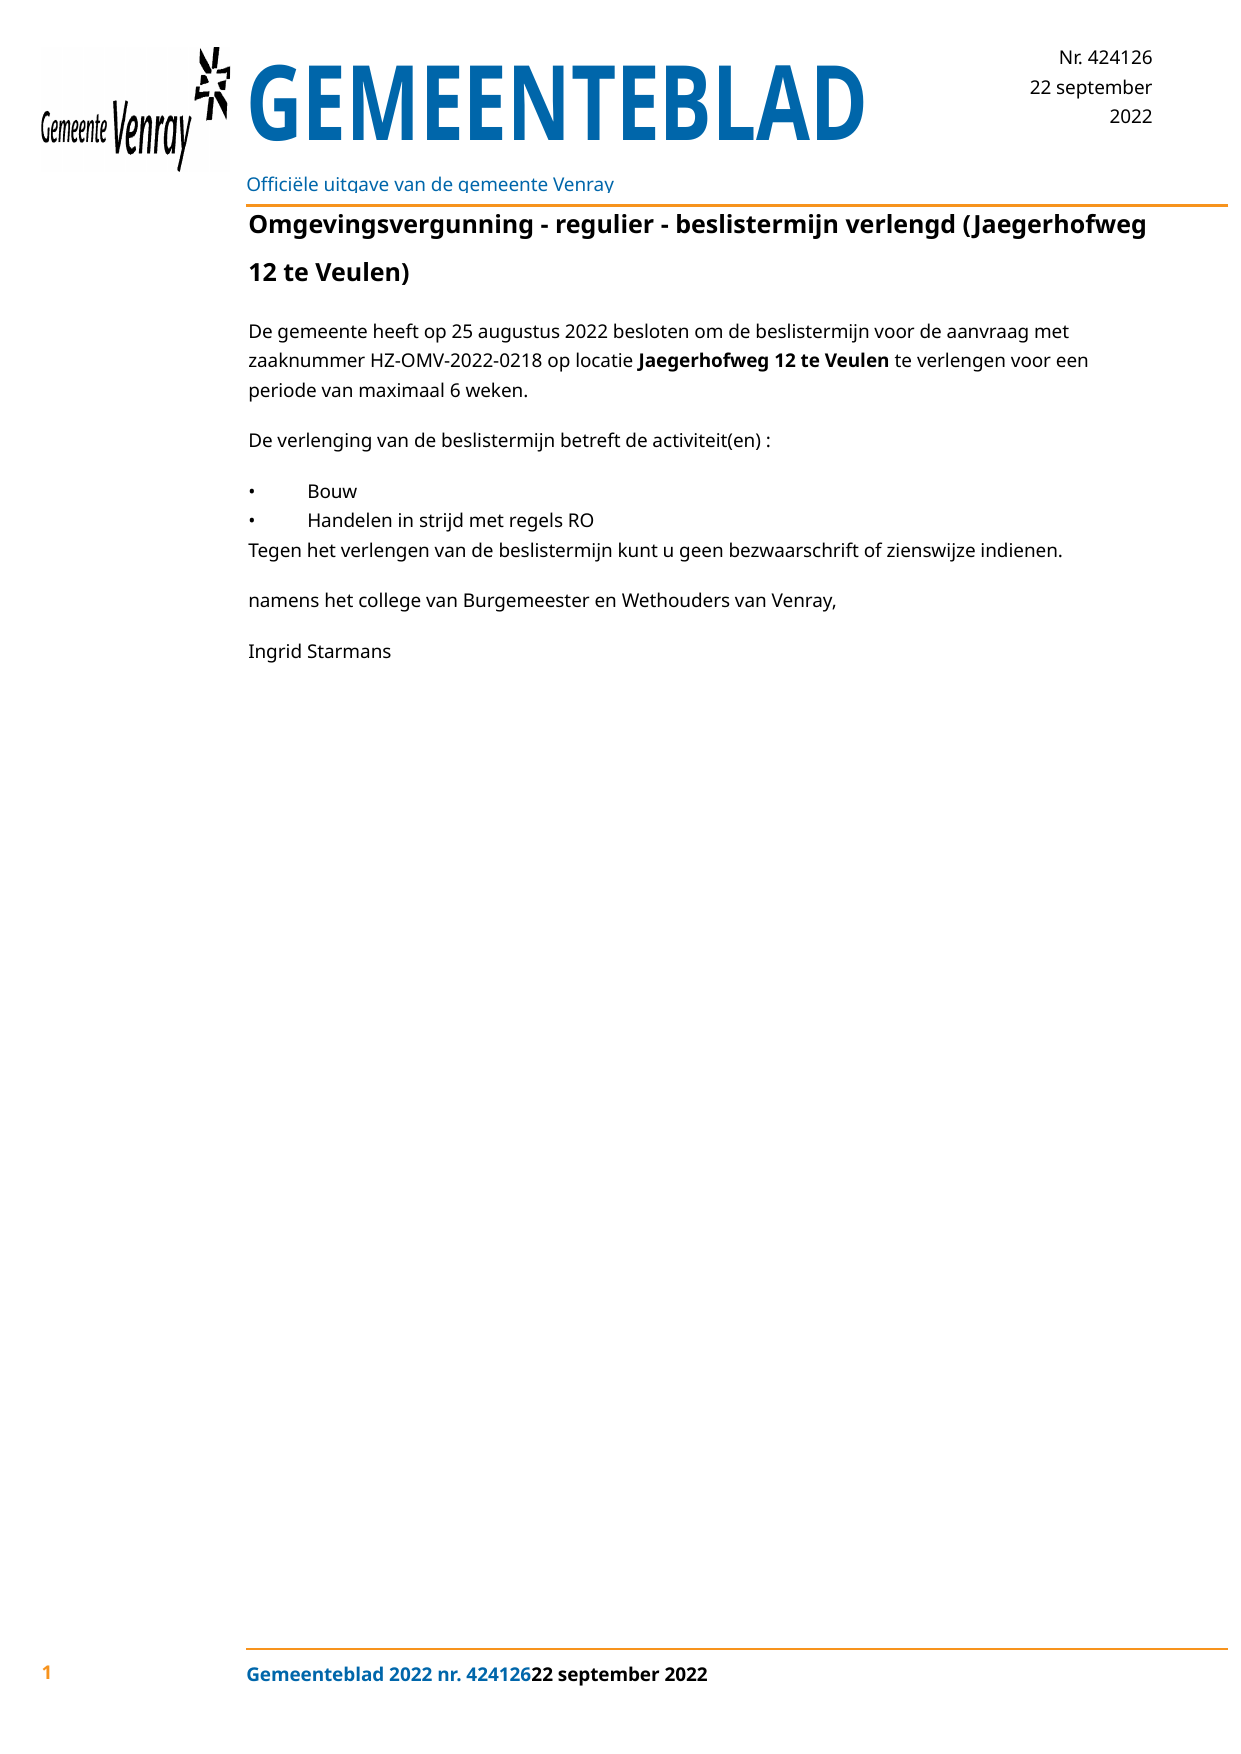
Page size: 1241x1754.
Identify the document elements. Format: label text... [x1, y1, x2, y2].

text De gemeente heeft op 25 augustus 2022 besloten om de beslistermijn voor de aanvraag met zaaknummer HZ-OMV-2022-0218 op locatie Jaegerhofweg 12 te Veulen te verlengen voor een periode van maximaal 6 weken. [248, 318, 1152, 403]
text namens het college van Burgemeester en Wethouders van Venray, [248, 587, 1152, 613]
text Ingrid Starmans [248, 638, 1152, 664]
list Bouw [248, 478, 1152, 504]
list Handelen in strijd met regels RO [248, 507, 1152, 533]
text De verlenging van de beslistermijn betreft de activiteit(en) : [248, 427, 1152, 453]
text Omgevingsvergunning - regulier - beslistermijn verlengd (Jaegerhofweg 12 te Veulen) [248, 207, 1152, 288]
text Tegen het verlengen van de beslistermijn kunt u geen bezwaarschrift of zienswijze indienen. [248, 537, 1152, 563]
picture [41, 47, 231, 172]
